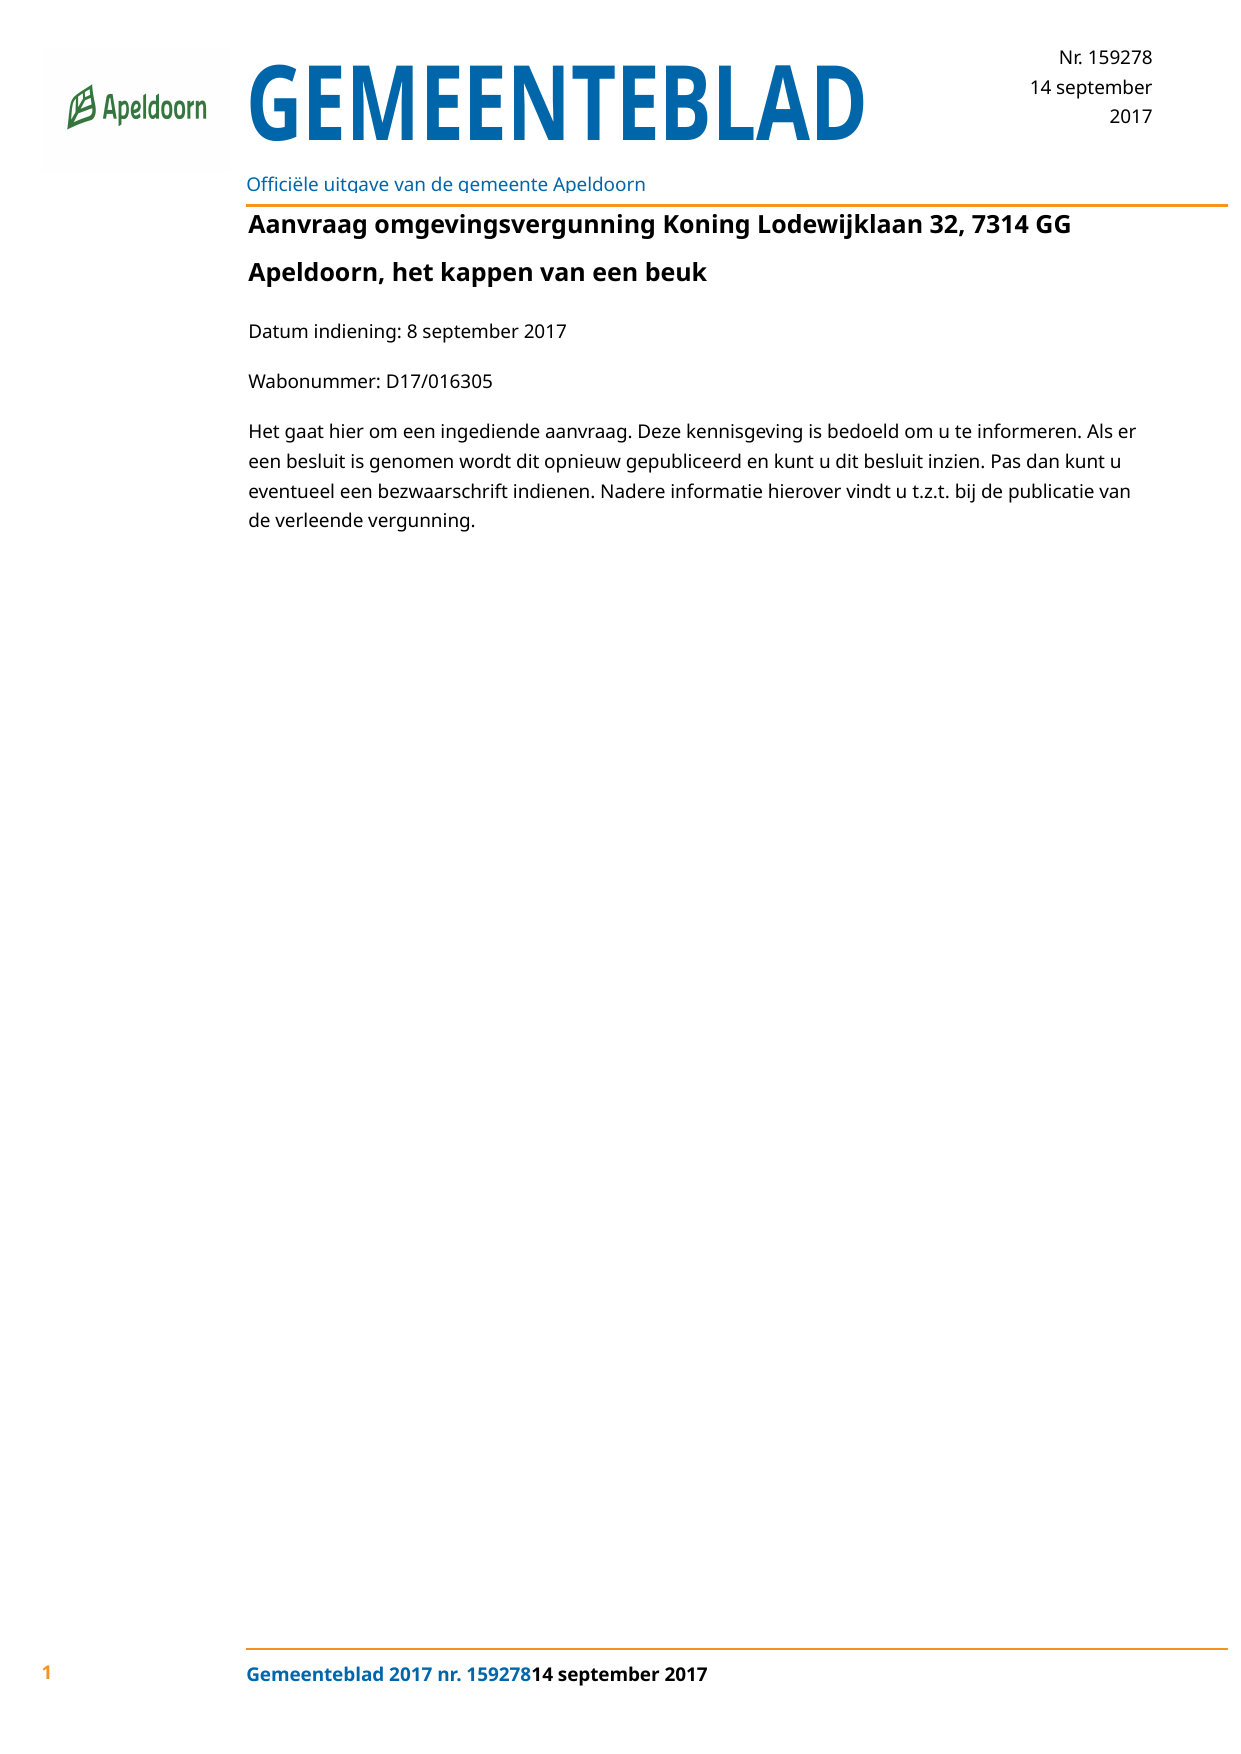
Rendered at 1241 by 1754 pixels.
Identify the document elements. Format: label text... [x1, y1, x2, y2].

text Het gaat hier om een ingediende aanvraag. Deze kennisgeving is bedoeld om u te informeren. Als er een besluit is genomen wordt dit opnieuw gepubliceerd en kunt u dit besluit inzien. Pas dan kunt u eventueel een bezwaarschrift indienen. Nadere informatie hierover vindt u t.z.t. bij de publicatie van de verleende vergunning. [248, 419, 1152, 533]
picture [41, 47, 231, 172]
text Datum indiening: 8 september 2017 [248, 318, 1152, 344]
text Wabonummer: D17/016305 [248, 368, 1152, 394]
text Aanvraag omgevingsvergunning Koning Lodewijklaan 32, 7314 GG Apeldoorn, het kappen van een beuk [248, 207, 1152, 288]
